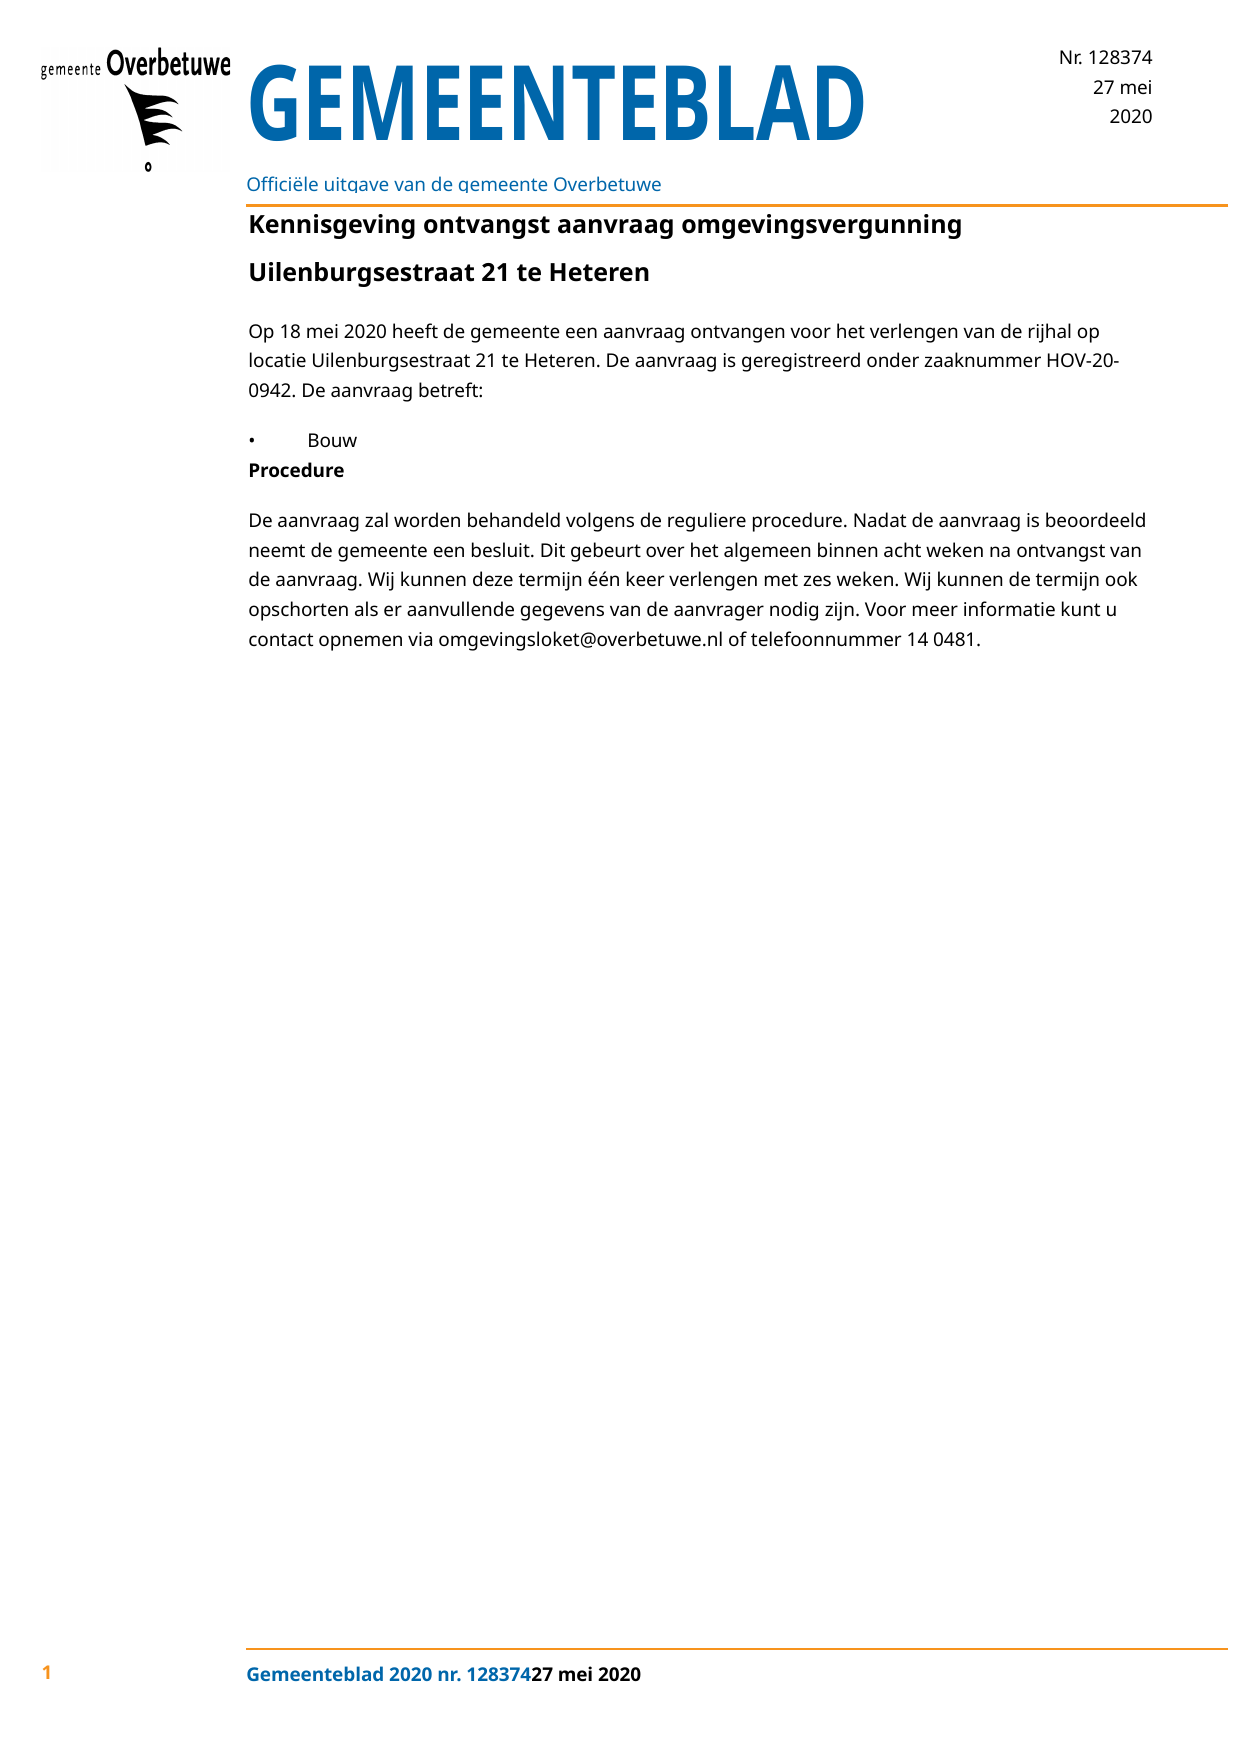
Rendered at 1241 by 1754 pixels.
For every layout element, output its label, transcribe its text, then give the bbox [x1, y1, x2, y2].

text De aanvraag zal worden behandeld volgens de reguliere procedure. Nadat de aanvraag is beoordeeld neemt de gemeente een besluit. Dit gebeurt over het algemeen binnen acht weken na ontvangst van de aanvraag. Wij kunnen deze termijn één keer verlengen met zes weken. Wij kunnen de termijn ook opschorten als er aanvullende gegevens van de aanvrager nodig zijn. Voor meer informatie kunt u contact opnemen via omgevingsloket@overbetuwe.nl of telefoonnummer 14 0481. [248, 507, 1152, 652]
text Op 18 mei 2020 heeft de gemeente een aanvraag ontvangen voor het verlengen van de rijhal op locatie Uilenburgsestraat 21 te Heteren. De aanvraag is geregistreerd onder zaaknummer HOV-20-0942. De aanvraag betreft: [248, 318, 1152, 403]
text Procedure [248, 457, 1152, 483]
list Bouw [248, 427, 1152, 453]
picture [41, 47, 231, 172]
text Kennisgeving ontvangst aanvraag omgevingsvergunning Uilenburgsestraat 21 te Heteren [248, 207, 1152, 288]
